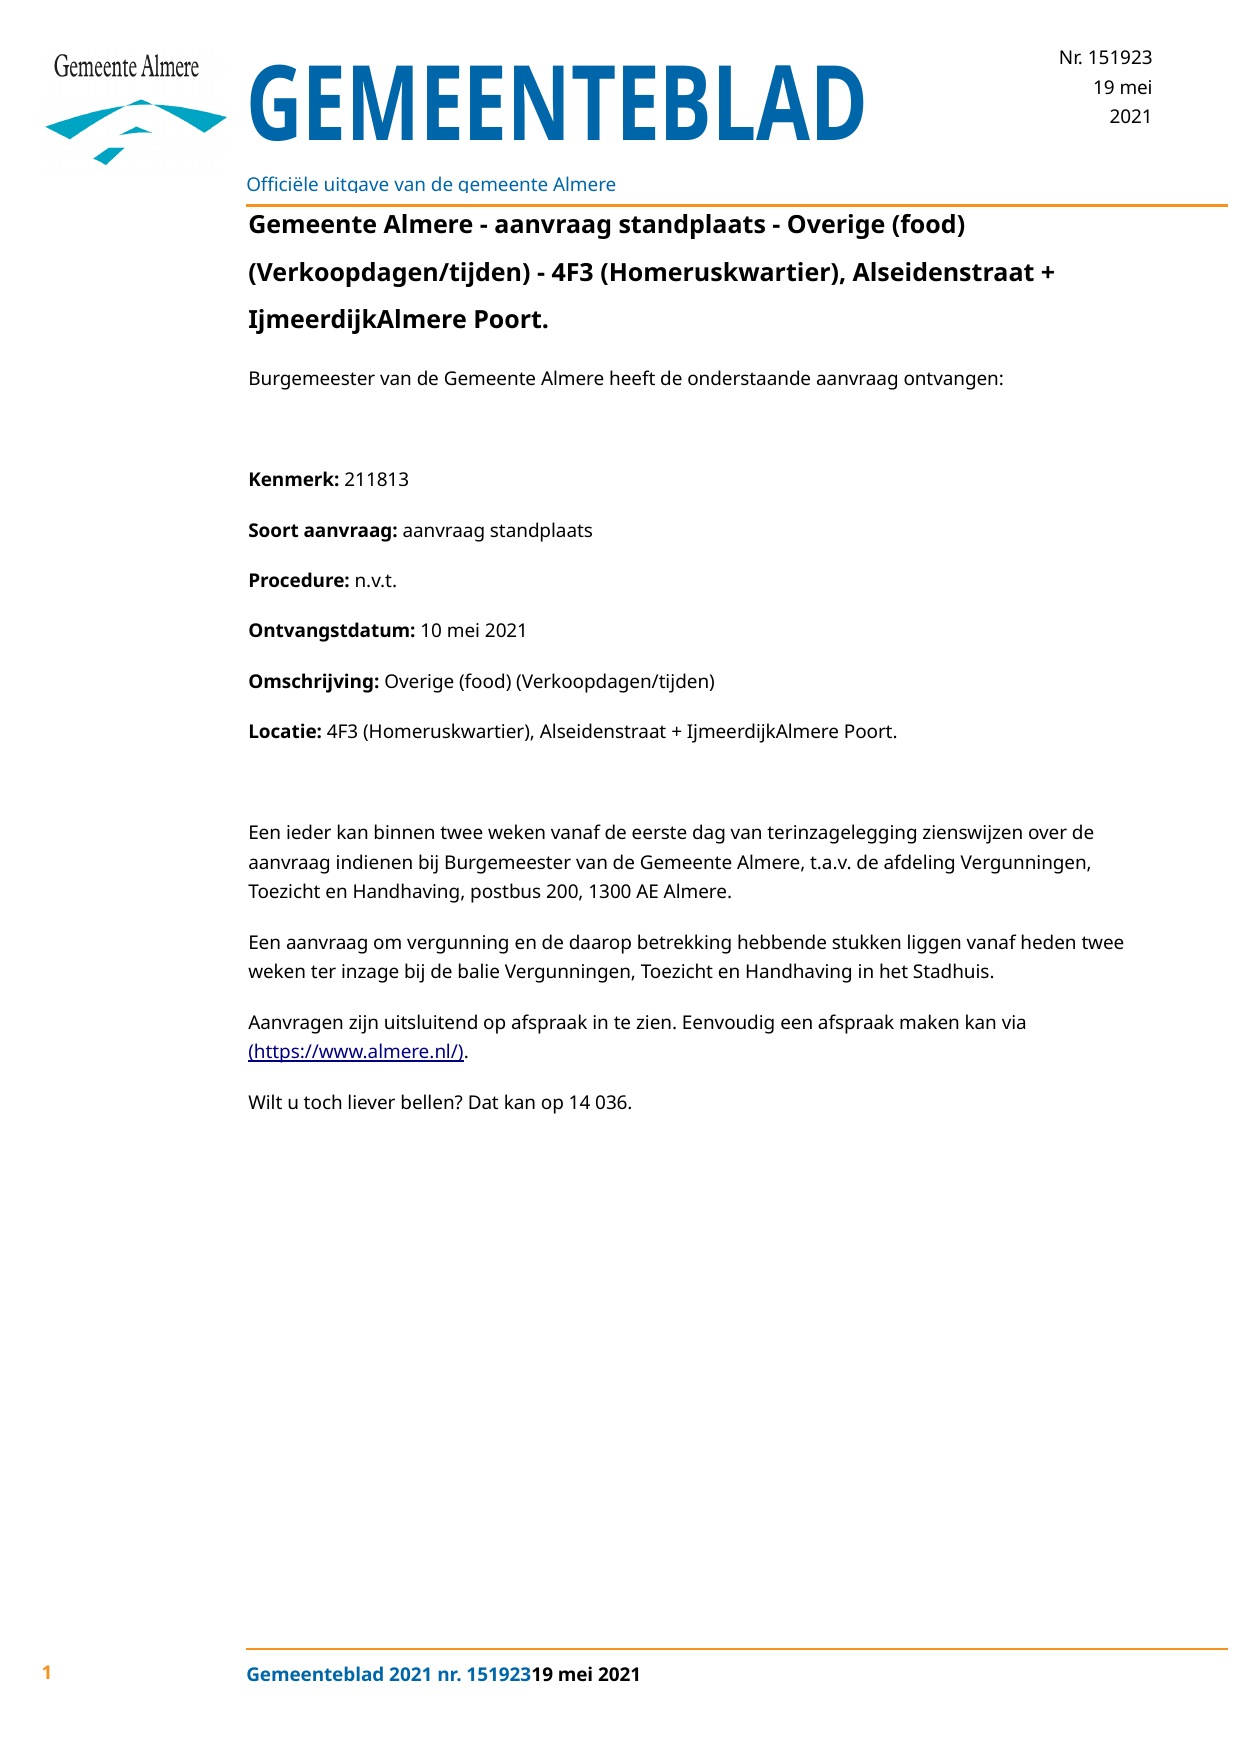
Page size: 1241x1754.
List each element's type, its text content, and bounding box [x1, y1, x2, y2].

text Aanvragen zijn uitsluitend op afspraak in te zien. Eenvoudig een afspraak maken kan via (https://www.almere.nl/). [248, 1009, 1152, 1064]
text Procedure: n.v.t. [248, 567, 1152, 593]
text Locatie: 4F3 (Homeruskwartier), Alseidenstraat + IjmeerdijkAlmere Poort. [248, 718, 1152, 744]
picture [41, 47, 231, 172]
text Omschrijving: Overige (food) (Verkoopdagen/tijden) [248, 668, 1152, 694]
text Wilt u toch liever bellen? Dat kan op 14 036. [248, 1089, 1152, 1114]
text Gemeente Almere - aanvraag standplaats - Overige (food) (Verkoopdagen/tijden) - 4F3 (Homeruskwartier), Alseidenstraat + IjmeerdijkAlmere Poort. [248, 207, 1152, 336]
text Een aanvraag om vergunning en de daarop betrekking hebbende stukken liggen vanaf heden twee weken ter inzage bij de balie Vergunningen, Toezicht en Handhaving in het Stadhuis. [248, 929, 1152, 984]
text Een ieder kan binnen twee weken vanaf de eerste dag van terinzagelegging zienswijzen over de aanvraag indienen bij Burgemeester van de Gemeente Almere, t.a.v. de afdeling Vergunningen, Toezicht en Handhaving, postbus 200, 1300 AE Almere. [248, 819, 1152, 904]
text Soort aanvraag: aanvraag standplaats [248, 517, 1152, 542]
text Ontvangstdatum: 10 mei 2021 [248, 618, 1152, 643]
text Kenmerk: 211813 [248, 466, 1152, 492]
text Burgemeester van de Gemeente Almere heeft de onderstaande aanvraag ontvangen: [248, 366, 1152, 391]
